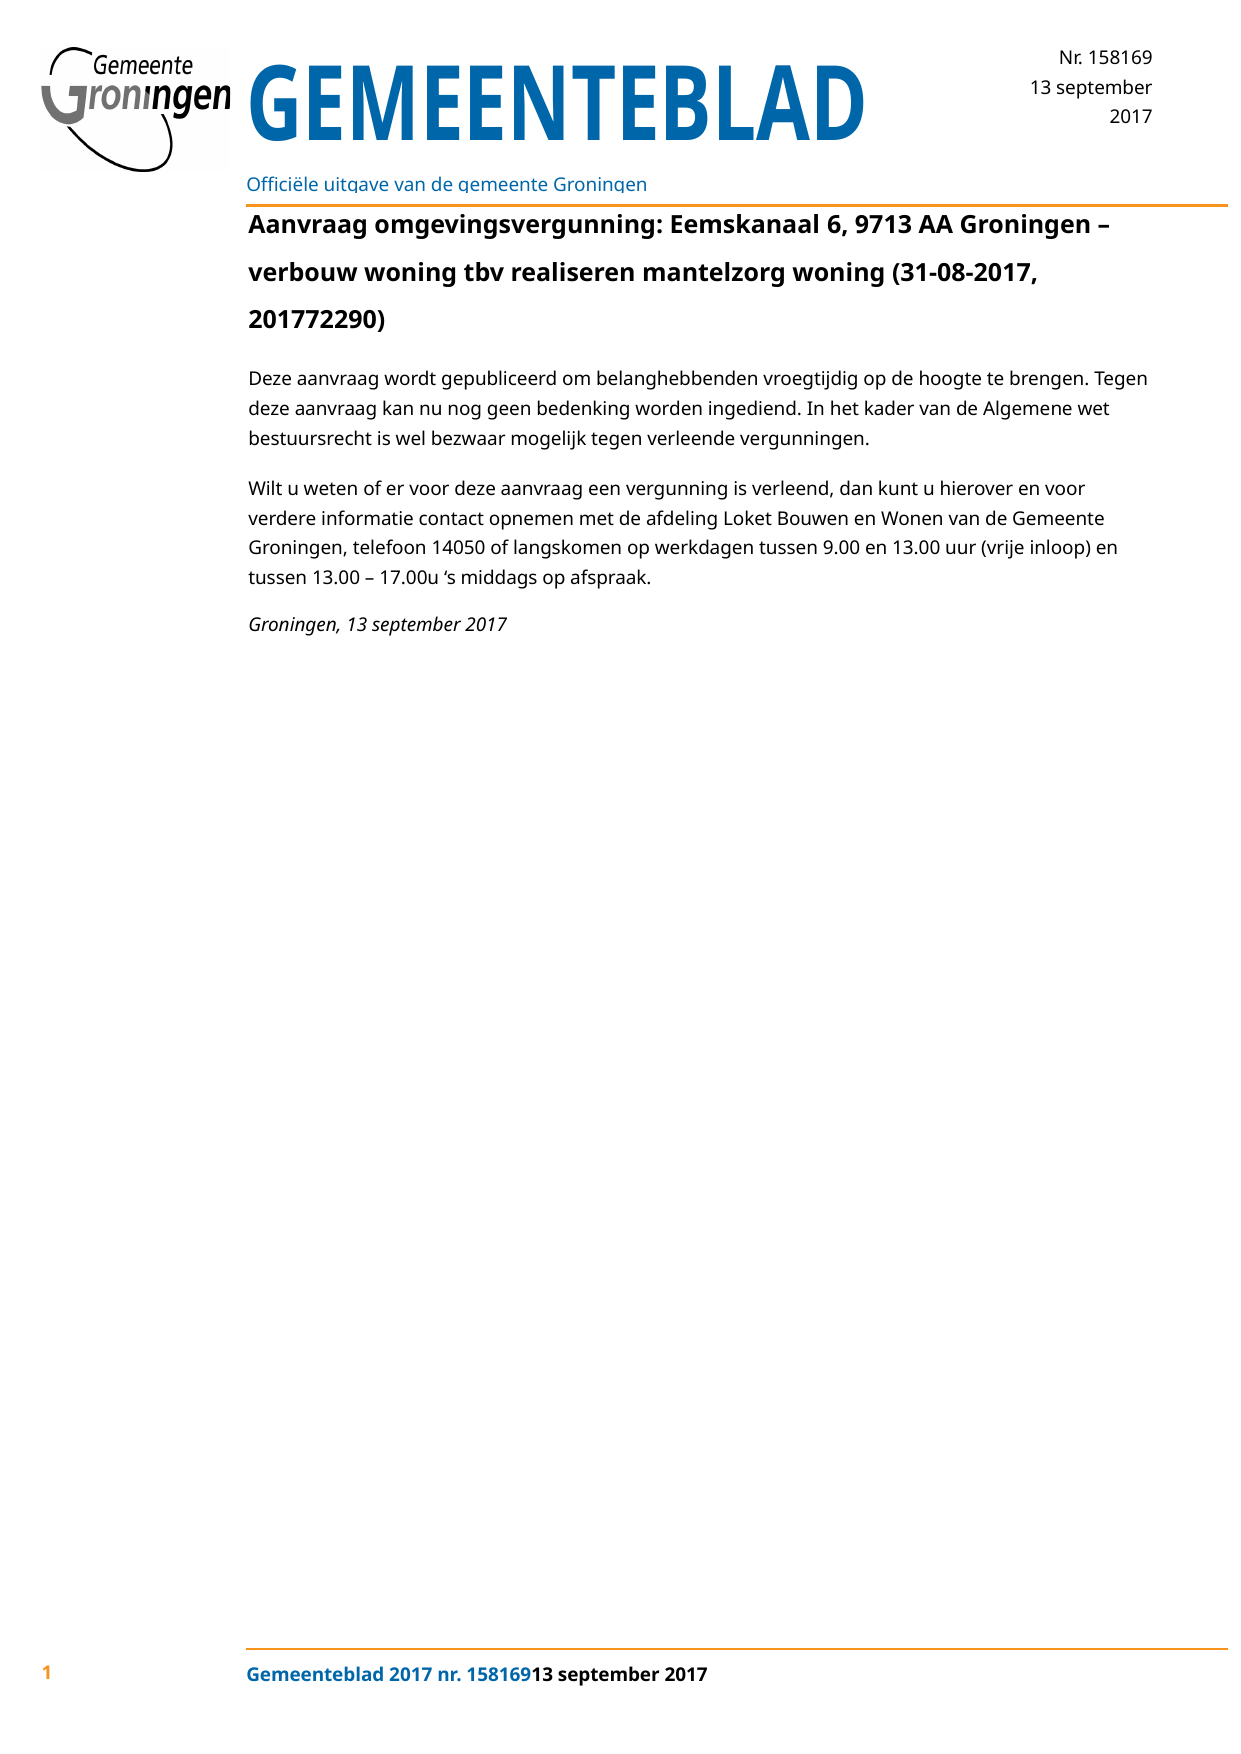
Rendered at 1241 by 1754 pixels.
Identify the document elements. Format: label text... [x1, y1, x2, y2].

text Aanvraag omgevingsvergunning: Eemskanaal 6, 9713 AA Groningen – verbouw woning tbv realiseren mantelzorg woning (31-08-2017, 201772290) [248, 207, 1152, 336]
text Groningen, 13 september 2017 [248, 612, 1152, 637]
text Wilt u weten of er voor deze aanvraag een vergunning is verleend, dan kunt u hierover en voor verdere informatie contact opnemen met de afdeling Loket Bouwen en Wonen van de Gemeente Groningen, telefoon 14050 of langskomen op werkdagen tussen 9.00 en 13.00 uur (vrije inloop) en tussen 13.00 – 17.00u ‘s middags op afspraak. [248, 475, 1152, 589]
picture [41, 47, 231, 172]
text Deze aanvraag wordt gepubliceerd om belanghebbenden vroegtijdig op de hoogte te brengen. Tegen deze aanvraag kan nu nog geen bedenking worden ingediend. In het kader van de Algemene wet bestuursrecht is wel bezwaar mogelijk tegen verleende vergunningen. [248, 366, 1152, 450]
